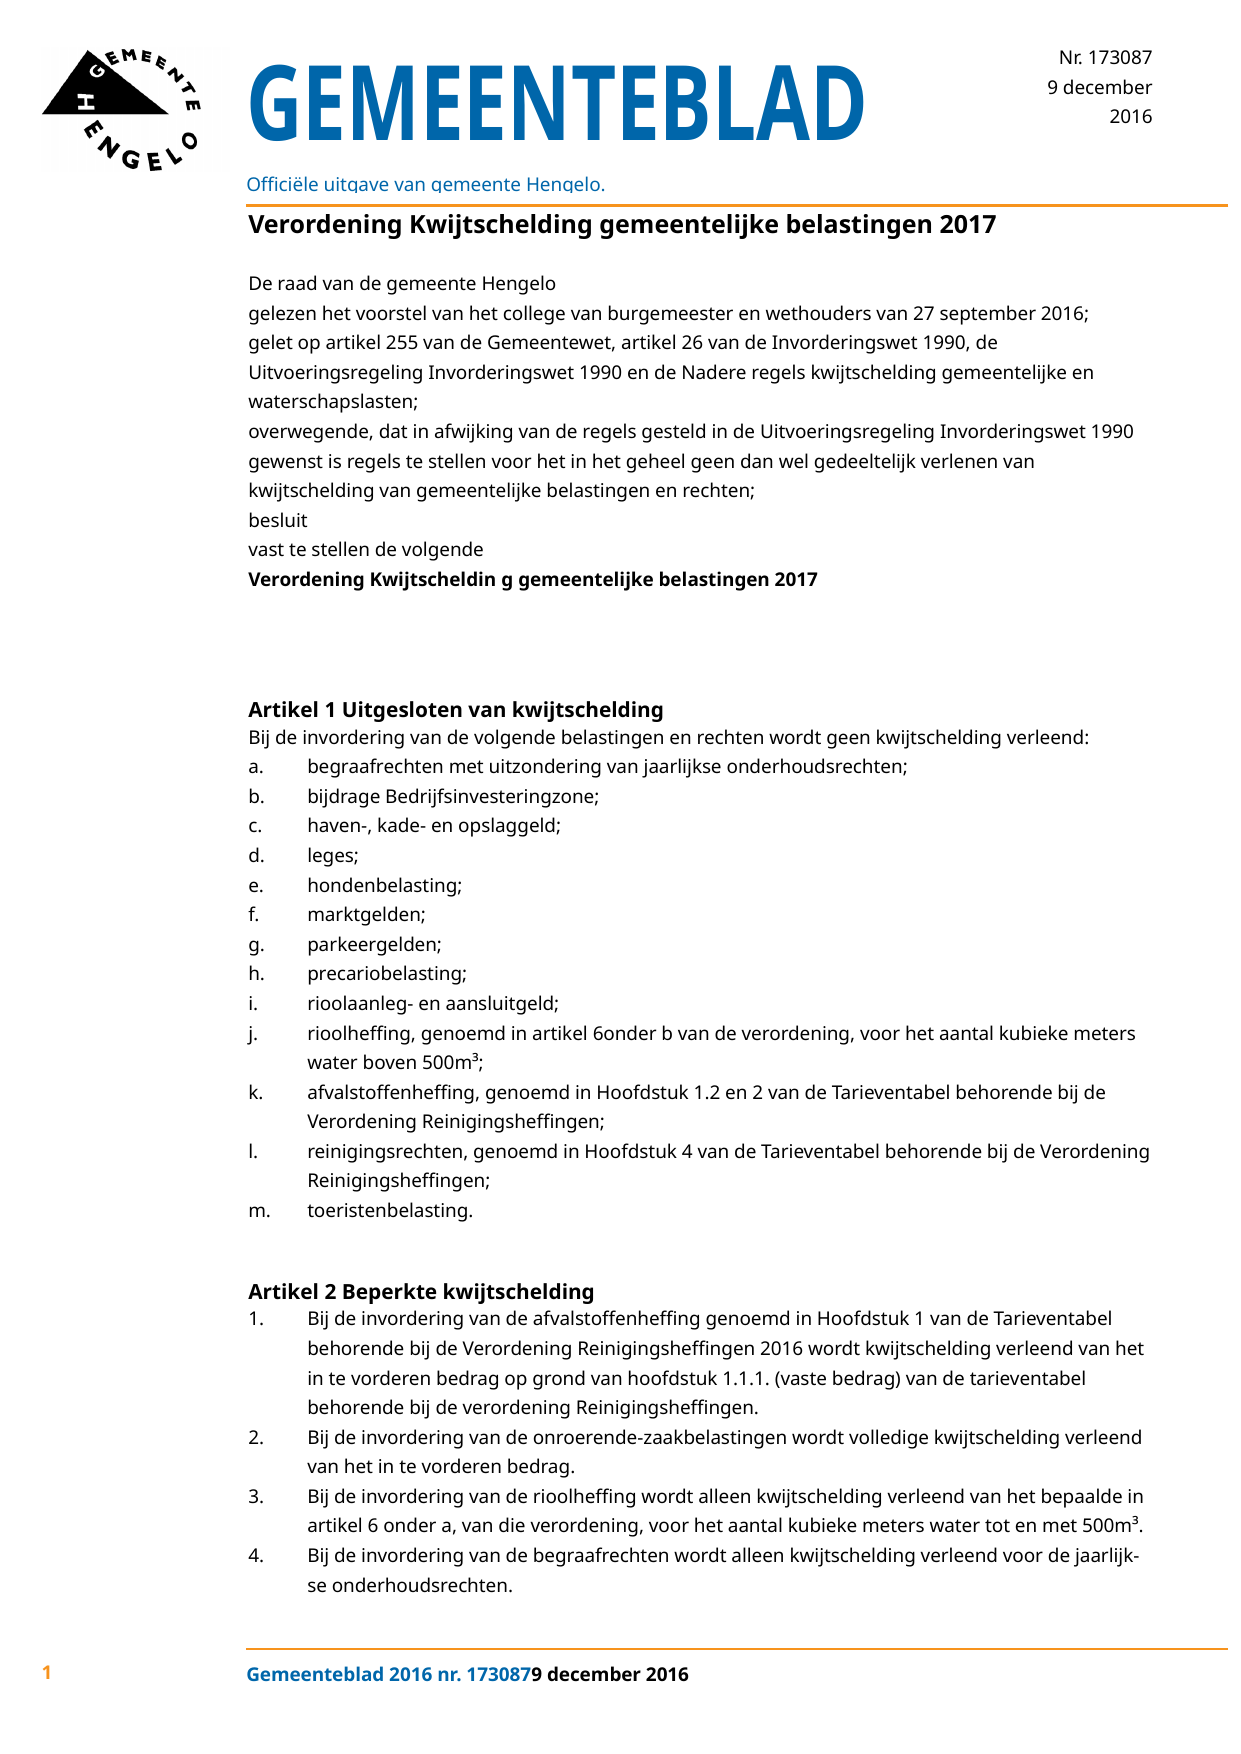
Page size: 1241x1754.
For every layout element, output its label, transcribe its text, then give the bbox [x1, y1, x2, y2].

text Artikel 2 Beperkte kwijtschelding [248, 1277, 1152, 1306]
list leges; [248, 842, 1152, 868]
list marktgelden; [248, 901, 1152, 927]
text Artikel 1 Uitgesloten van kwijtschelding [248, 695, 1152, 724]
list hondenbelasting; [248, 872, 1152, 897]
text overwegende, dat in afwijking van de regels gesteld in de Uitvoeringsregeling Invorderingswet 1990 gewenst is regels te stellen voor het in het geheel geen dan wel gedeeltelijk verlenen van kwijtschelding van gemeentelijke belastingen en rechten; [248, 418, 1152, 503]
text Verordening Kwijtscheldin g gemeentelijke belastingen 2017 [248, 566, 1152, 592]
list Bij de invordering van de afvalstoffenheffing genoemd in Hoofdstuk 1 van de Tarieventabel behorende bij de Verordening Reinigingsheffingen 2016 wordt kwijtschelding verleend van het in te vorderen bedrag op grond van hoofdstuk 1.1.1. (vaste bedrag) van de tarieventabel behorende bij de verordening Reinigingsheffingen. [248, 1306, 1152, 1420]
picture [41, 47, 231, 172]
list Bij de invordering van de begraafrechten wordt alleen kwijtschelding verleend voor de jaarlijk-se onderhoudsrechten. [248, 1542, 1152, 1598]
list rioolheffing, genoemd in artikel 6onder b van de verordening, voor het aantal kubieke meters water boven 500m³; [248, 1020, 1152, 1075]
text De raad van de gemeente Hengelo [248, 270, 1152, 296]
list Bij de invordering van de rioolheffing wordt alleen kwijtschelding verleend van het bepaalde in artikel 6 onder a, van die verordening, voor het aantal kubieke meters water tot en met 500m³. [248, 1483, 1152, 1538]
text Verordening Kwijtschelding gemeentelijke belastingen 2017 [248, 207, 1152, 241]
list reinigingsrechten, genoemd in Hoofdstuk 4 van de Tarieventabel behorende bij de Verordening Reinigingsheffingen; [248, 1138, 1152, 1193]
list afvalstoffenheffing, genoemd in Hoofdstuk 1.2 en 2 van de Tarieventabel behorende bij de Verordening Reinigingsheffingen; [248, 1079, 1152, 1134]
list Bij de invordering van de onroerende-zaakbelastingen wordt volledige kwijtschelding verleend van het in te vorderen bedrag. [248, 1424, 1152, 1479]
list rioolaanleg- en aansluitgeld; [248, 990, 1152, 1016]
list precariobelasting; [248, 961, 1152, 986]
list haven-, kade- en opslaggeld; [248, 813, 1152, 838]
list bijdrage Bedrijfsinvesteringzone; [248, 783, 1152, 809]
text besluit [248, 507, 1152, 533]
text Bij de invordering van de volgende belastingen en rechten wordt geen kwijtschelding verleend: [248, 724, 1152, 749]
list parkeergelden; [248, 931, 1152, 957]
list toeristenbelasting. [248, 1197, 1152, 1223]
text vast te stellen de volgende [248, 537, 1152, 562]
list begraafrechten met uitzondering van jaarlijkse onderhoudsrechten; [248, 753, 1152, 779]
text gelet op artikel 255 van de Gemeentewet, artikel 26 van de Invorderingswet 1990, de Uitvoeringsregeling Invorderingswet 1990 en de Nadere regels kwijtschelding gemeentelijke en waterschapslasten; [248, 329, 1152, 414]
text gelezen het voorstel van het college van burgemeester en wethouders van 27 september 2016; [248, 300, 1152, 326]
